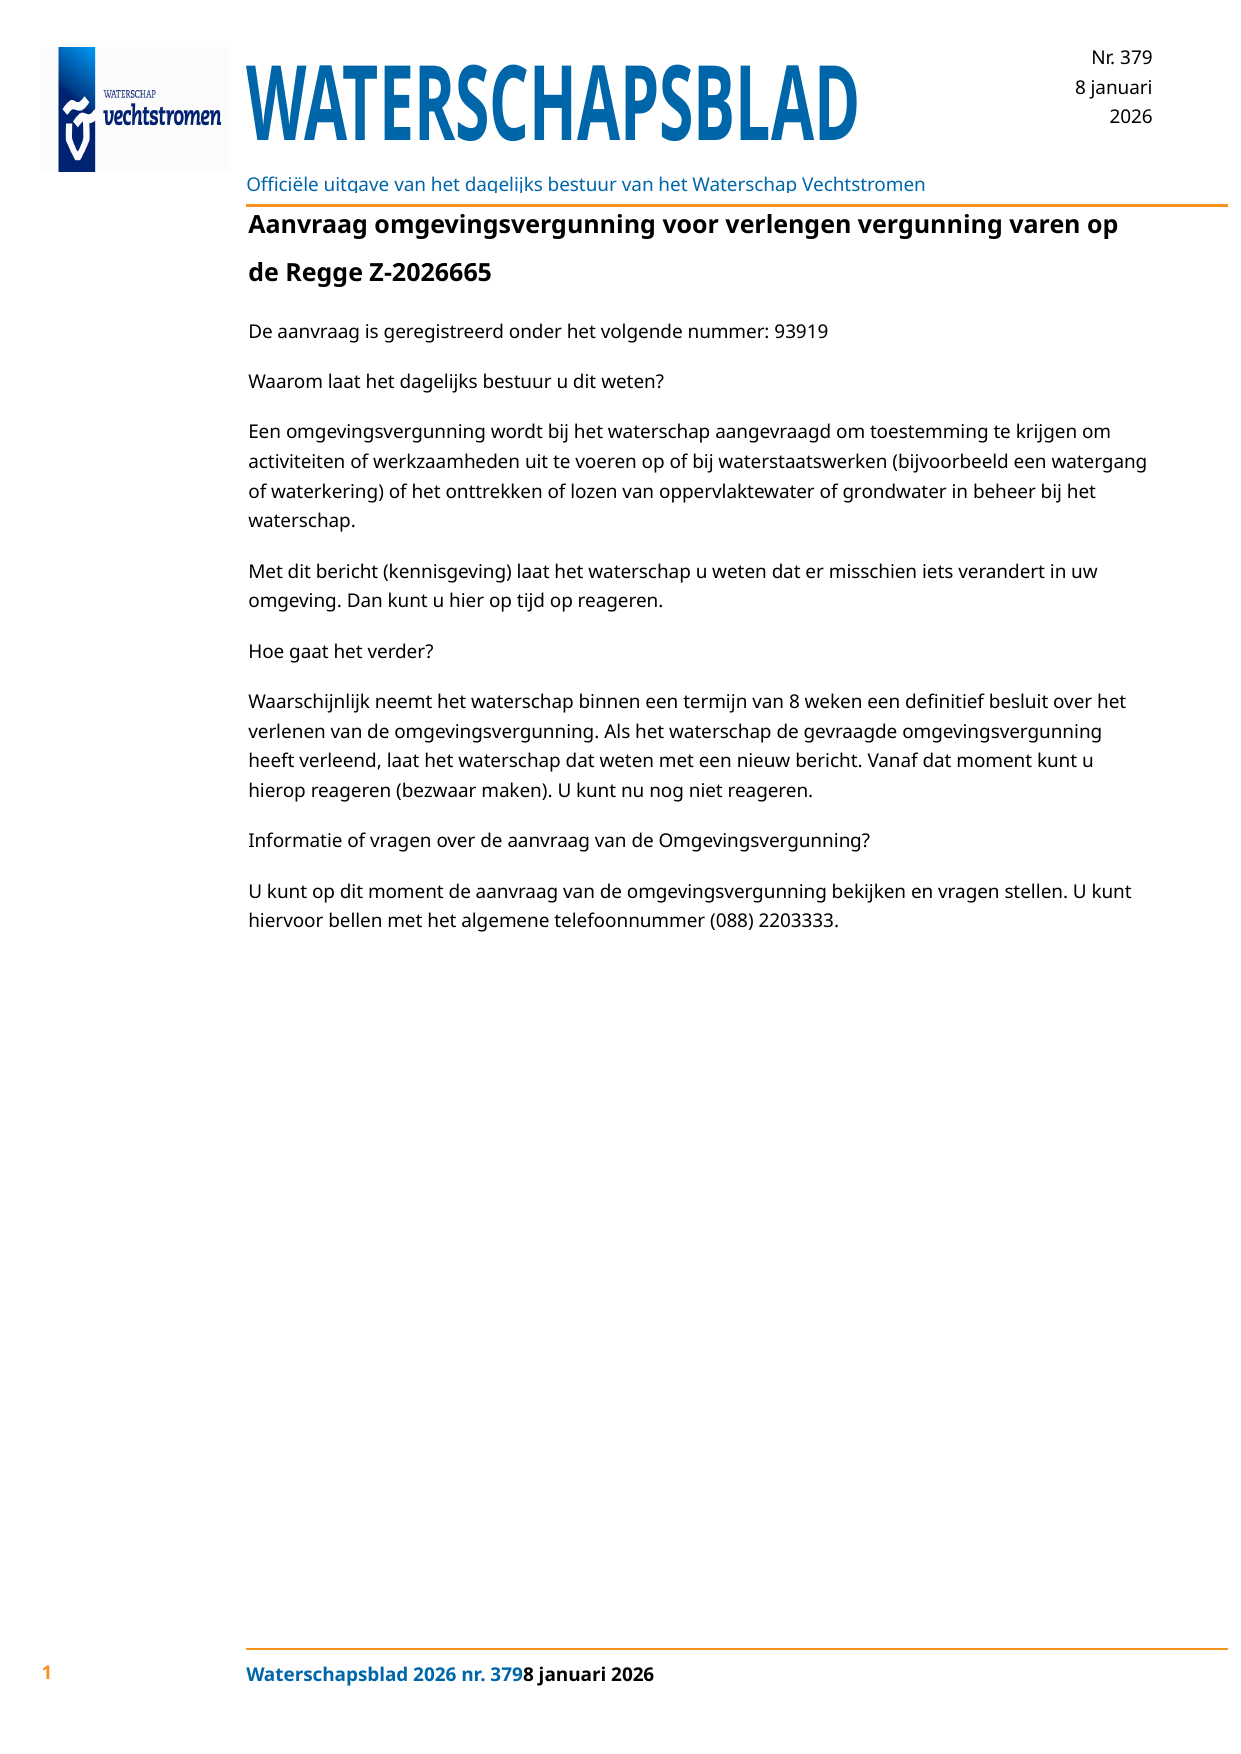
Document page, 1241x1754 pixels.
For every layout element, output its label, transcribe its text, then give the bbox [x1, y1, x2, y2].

picture [41, 47, 231, 172]
text Een omgevingsvergunning wordt bij het waterschap aangevraagd om toestemming te krijgen om activiteiten of werkzaamheden uit te voeren op of bij waterstaatswerken (bijvoorbeeld een watergang of waterkering) of het onttrekken of lozen van oppervlaktewater of grondwater in beheer bij het waterschap. [248, 419, 1152, 533]
text De aanvraag is geregistreerd onder het volgende nummer: 93919 [248, 318, 1152, 344]
text U kunt op dit moment de aanvraag van de omgevingsvergunning bekijken en vragen stellen. U kunt hiervoor bellen met het algemene telefoonnummer (088) 2203333. [248, 878, 1152, 933]
text Informatie of vragen over de aanvraag van de Omgevingsvergunning? [248, 827, 1152, 853]
text Met dit bericht (kennisgeving) laat het waterschap u weten dat er misschien iets verandert in uw omgeving. Dan kunt u hier op tijd op reageren. [248, 558, 1152, 613]
text Waarom laat het dagelijks bestuur u dit weten? [248, 368, 1152, 394]
text Aanvraag omgevingsvergunning voor verlengen vergunning varen op de Regge Z-2026665 [248, 207, 1152, 288]
text Hoe gaat het verder? [248, 638, 1152, 664]
text Waarschijnlijk neemt het waterschap binnen een termijn van 8 weken een definitief besluit over het verlenen van de omgevingsvergunning. Als het waterschap de gevraagde omgevingsvergunning heeft verleend, laat het waterschap dat weten met een nieuw bericht. Vanaf dat moment kunt u hierop reageren (bezwaar maken). U kunt nu nog niet reageren. [248, 688, 1152, 803]
